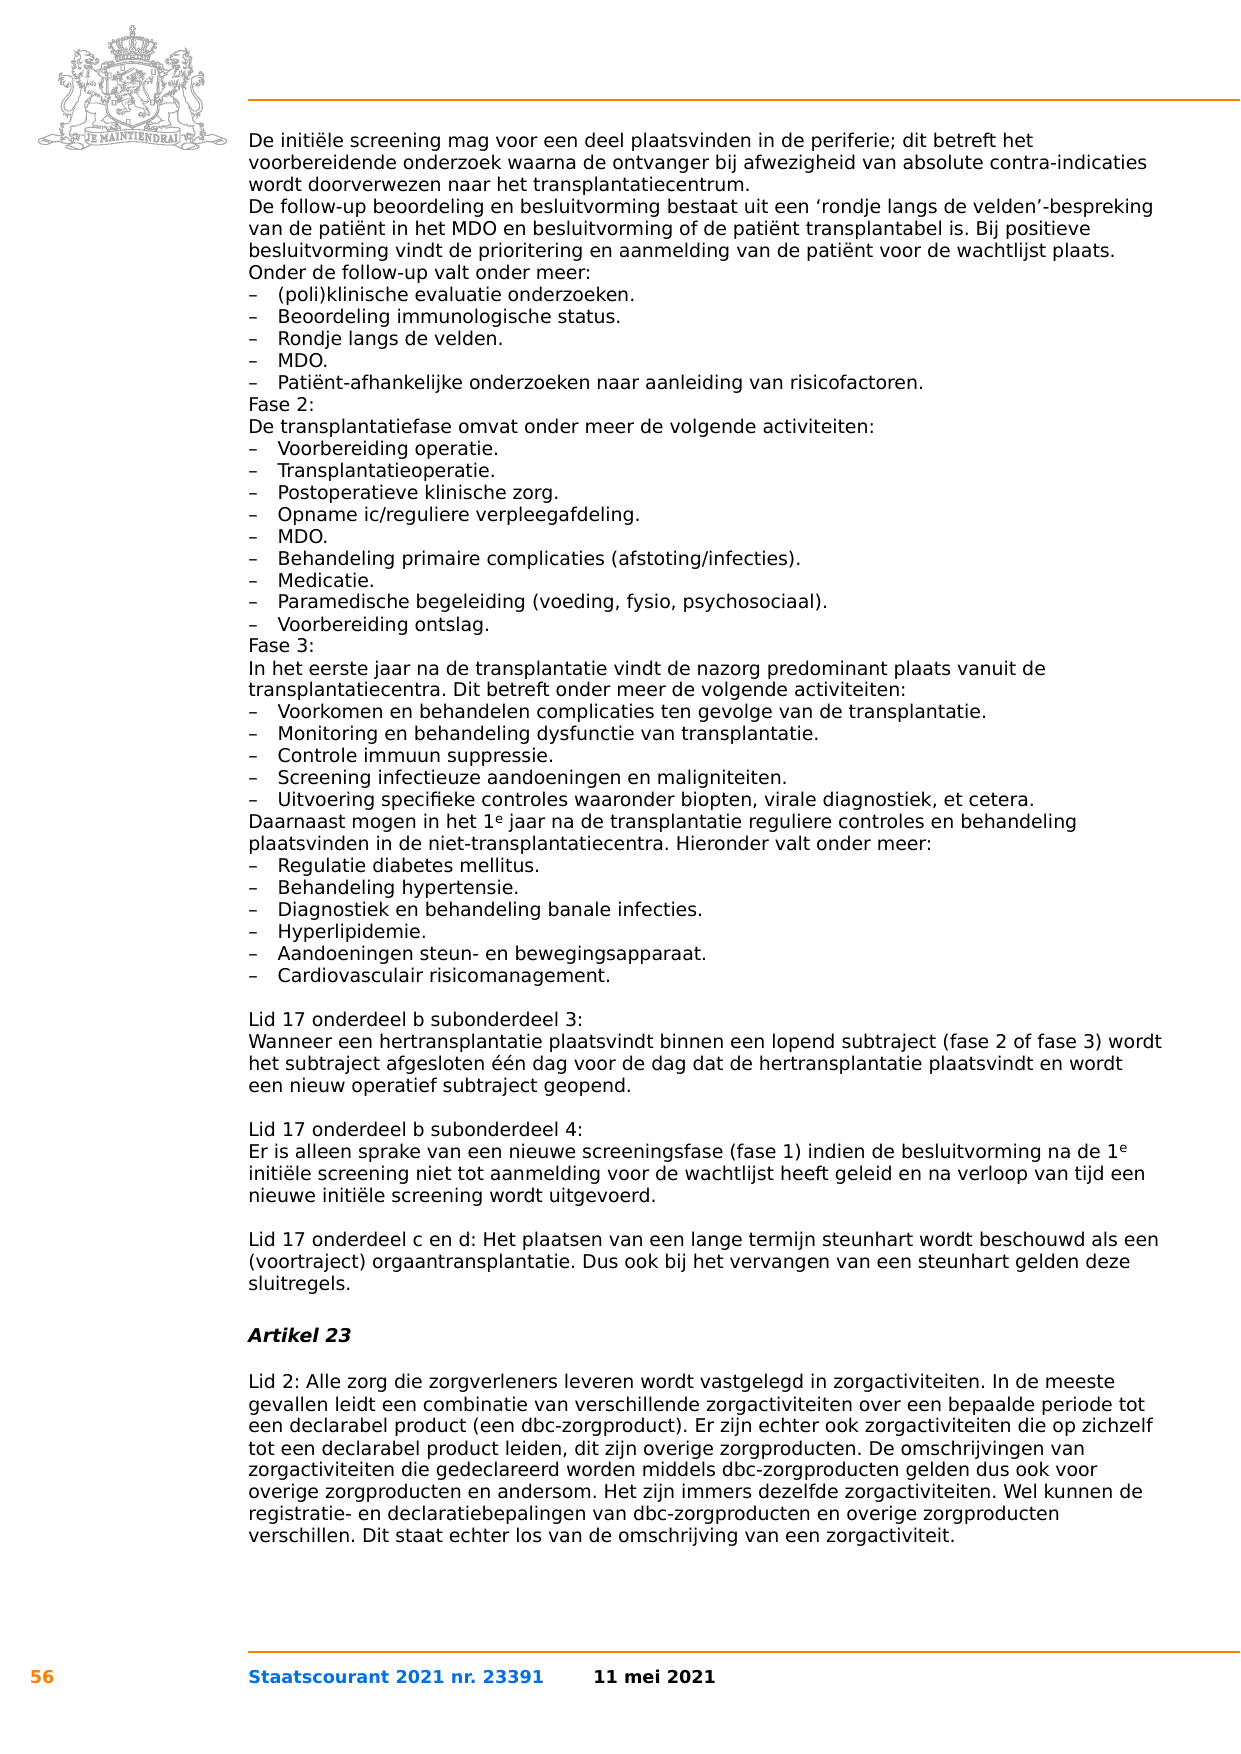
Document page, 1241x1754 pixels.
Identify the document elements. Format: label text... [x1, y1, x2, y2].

text – Opname ic/reguliere verpleegafdeling. [248, 503, 1163, 526]
picture [38, 25, 227, 150]
text Er is alleen sprake van een nieuwe screeningsfase (fase 1) indien de besluitvorming na de 1e initiële screening niet tot aanmelding voor de wachtlijst heeft geleid en na verloop van tijd een nieuwe initiële screening wordt uitgevoerd. [248, 1141, 1163, 1207]
text – Hyperlipidemie. [248, 921, 1163, 943]
text – Diagnostiek en behandeling banale infecties. [248, 899, 1163, 921]
text – Postoperatieve klinische zorg. [248, 482, 1163, 503]
text Lid 17 onderdeel b subonderdeel 4: [248, 1119, 1163, 1141]
text – Screening infectieuze aandoeningen en maligniteiten. [248, 767, 1163, 789]
text – Aandoeningen steun- en bewegingsapparaat. [248, 943, 1163, 965]
text Wanneer een hertransplantatie plaatsvindt binnen een lopend subtraject (fase 2 of fase 3) wordt het subtraject afgesloten één dag voor de dag dat de hertransplantatie plaatsvindt en wordt een nieuw operatief subtraject geopend. [248, 1031, 1163, 1097]
text – Regulatie diabetes mellitus. [248, 855, 1163, 877]
text Daarnaast mogen in het 1e jaar na de transplantatie reguliere controles en behandeling plaatsvinden in de niet-transplantatiecentra. Hieronder valt onder meer: [248, 811, 1163, 855]
text – MDO. [248, 526, 1163, 547]
text – Beoordeling immunologische status. [248, 306, 1163, 328]
text – Behandeling primaire complicaties (afstoting/infecties). [248, 547, 1163, 569]
text – Rondje langs de velden. [248, 328, 1163, 350]
text – (poli)klinische evaluatie onderzoeken. [248, 284, 1163, 306]
text – Monitoring en behandeling dysfunctie van transplantatie. [248, 723, 1163, 745]
text Lid 17 onderdeel c en d: Het plaatsen van een lange termijn steunhart wordt beschouwd als een (voortraject) orgaantransplantatie. Dus ook bij het vervangen van een steunhart gelden deze sluitregels. [248, 1228, 1163, 1294]
text – Transplantatieoperatie. [248, 459, 1163, 482]
text – Patiënt-afhankelijke onderzoeken naar aanleiding van risicofactoren. [248, 372, 1163, 394]
text In het eerste jaar na de transplantatie vindt de nazorg predominant plaats vanuit de transplantatiecentra. Dit betreft onder meer de volgende activiteiten: [248, 657, 1163, 701]
text Onder de follow-up valt onder meer: [248, 262, 1163, 284]
text Fase 2: [248, 394, 1163, 416]
text – Voorbereiding ontslag. [248, 613, 1163, 635]
text Fase 3: [248, 635, 1163, 657]
text – Voorbereiding operatie. [248, 438, 1163, 459]
text – Uitvoering specifieke controles waaronder biopten, virale diagnostiek, et cetera. [248, 789, 1163, 811]
text De transplantatiefase omvat onder meer de volgende activiteiten: [248, 416, 1163, 438]
text De initiële screening mag voor een deel plaatsvinden in de periferie; dit betreft het voorbereidende onderzoek waarna de ontvanger bij afwezigheid van absolute contra-indicaties wordt doorverwezen naar het transplantatiecentrum. [248, 130, 1163, 196]
text – Cardiovasculair risicomanagement. [248, 965, 1163, 987]
text – Behandeling hypertensie. [248, 877, 1163, 899]
text – MDO. [248, 350, 1163, 372]
subtitle Artikel 23 [248, 1324, 1163, 1346]
text Lid 2: Alle zorg die zorgverleners leveren wordt vastgelegd in zorgactiviteiten. In de meeste gevallen leidt een combinatie van verschillende zorgactiviteiten over een bepaalde periode tot een declarabel product (een dbc-zorgproduct). Er zijn echter ook zorgactiviteiten die op zichzelf tot een declarabel product leiden, dit zijn overige zorgproducten. De omschrijvingen van zorgactiviteiten die gedeclareerd worden middels dbc-zorgproducten gelden dus ook voor overige zorgproducten en andersom. Het zijn immers dezelfde zorgactiviteiten. Wel kunnen de registratie- en declaratiebepalingen van dbc-zorgproducten en overige zorgproducten verschillen. Dit staat echter los van de omschrijving van een zorgactiviteit. [248, 1371, 1163, 1547]
text De follow-up beoordeling en besluitvorming bestaat uit een ‘rondje langs de velden’-bespreking van de patiënt in het MDO en besluitvorming of de patiënt transplantabel is. Bij positieve besluitvorming vindt de prioritering en aanmelding van de patiënt voor de wachtlijst plaats. [248, 196, 1163, 262]
text – Controle immuun suppressie. [248, 745, 1163, 767]
text – Medicatie. [248, 569, 1163, 591]
text Lid 17 onderdeel b subonderdeel 3: [248, 1009, 1163, 1031]
text – Voorkomen en behandelen complicaties ten gevolge van de transplantatie. [248, 701, 1163, 723]
text – Paramedische begeleiding (voeding, fysio, psychosociaal). [248, 591, 1163, 613]
